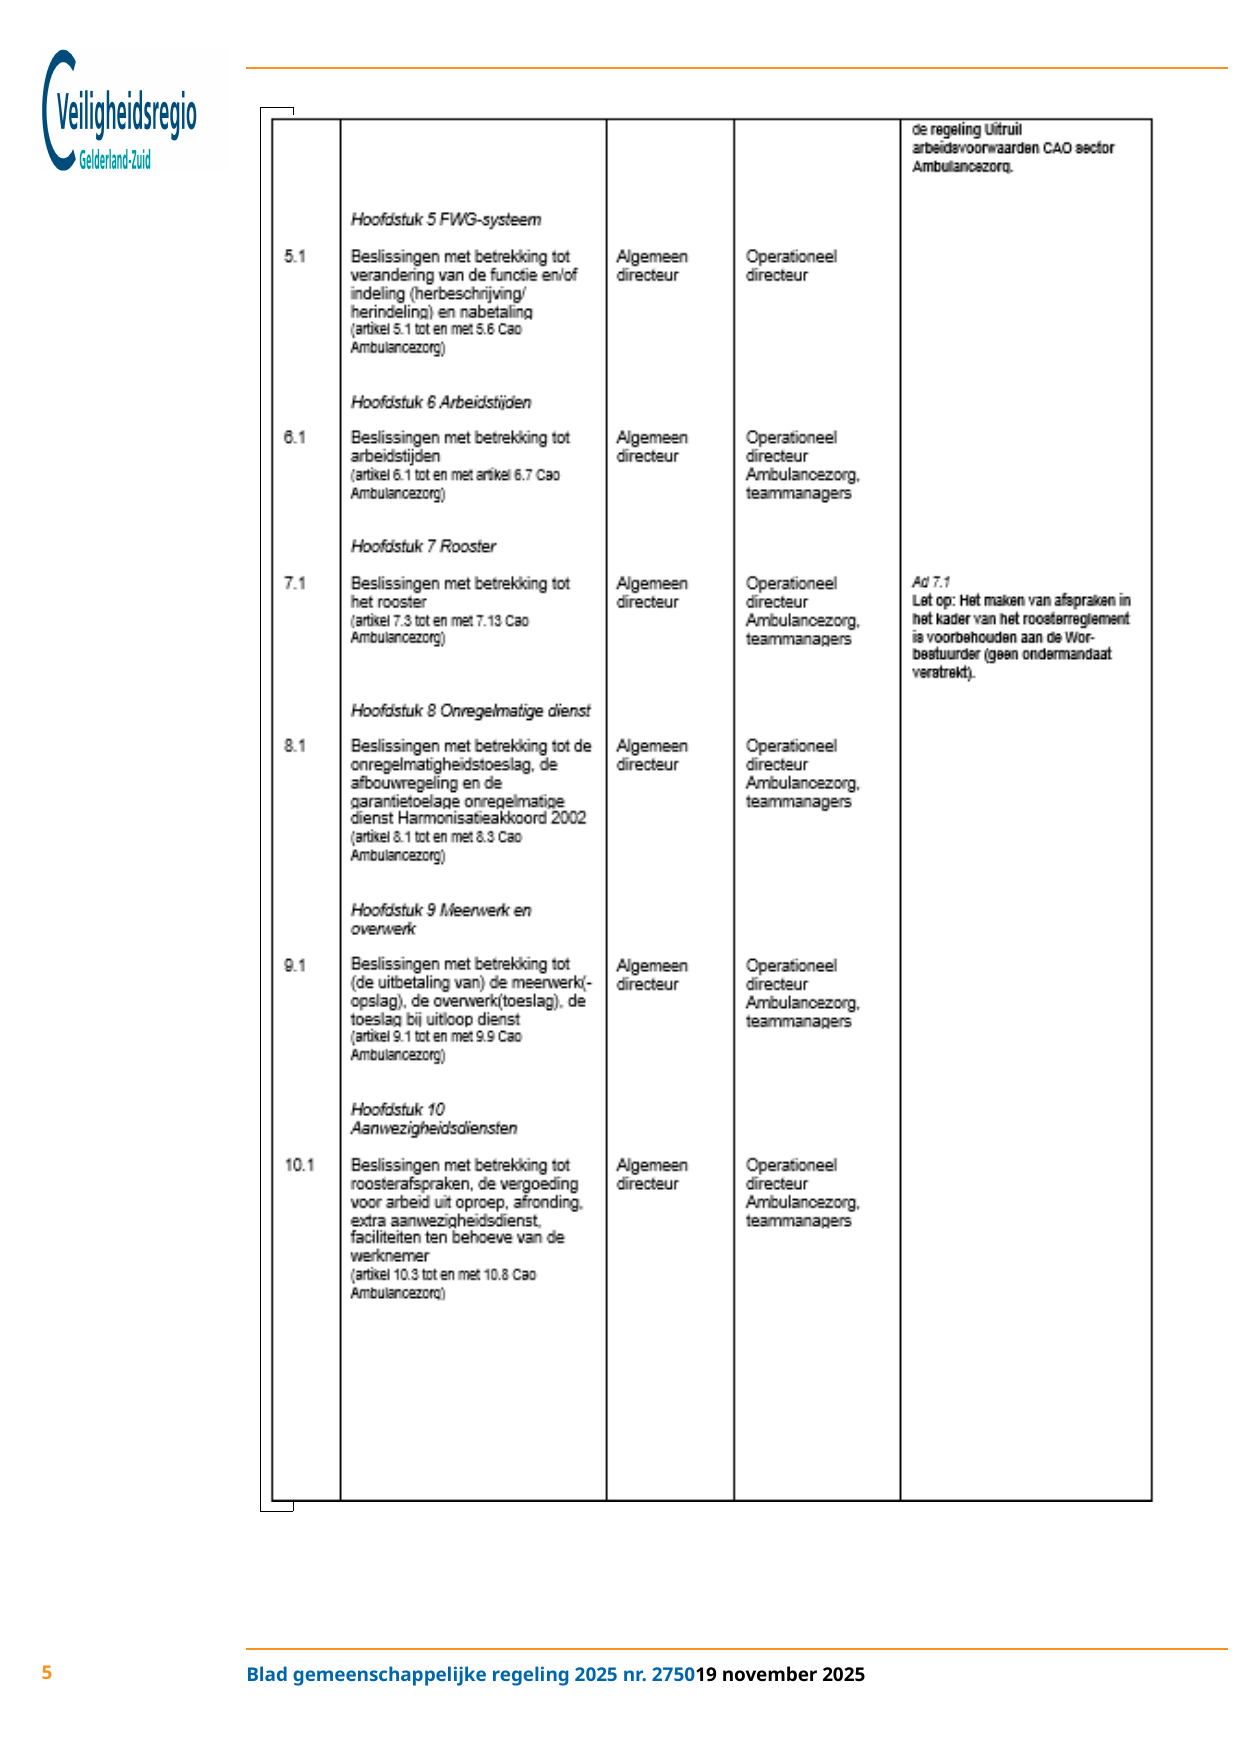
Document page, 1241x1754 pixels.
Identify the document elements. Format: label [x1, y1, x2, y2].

picture [268, 115, 1155, 1502]
picture [41, 47, 231, 172]
